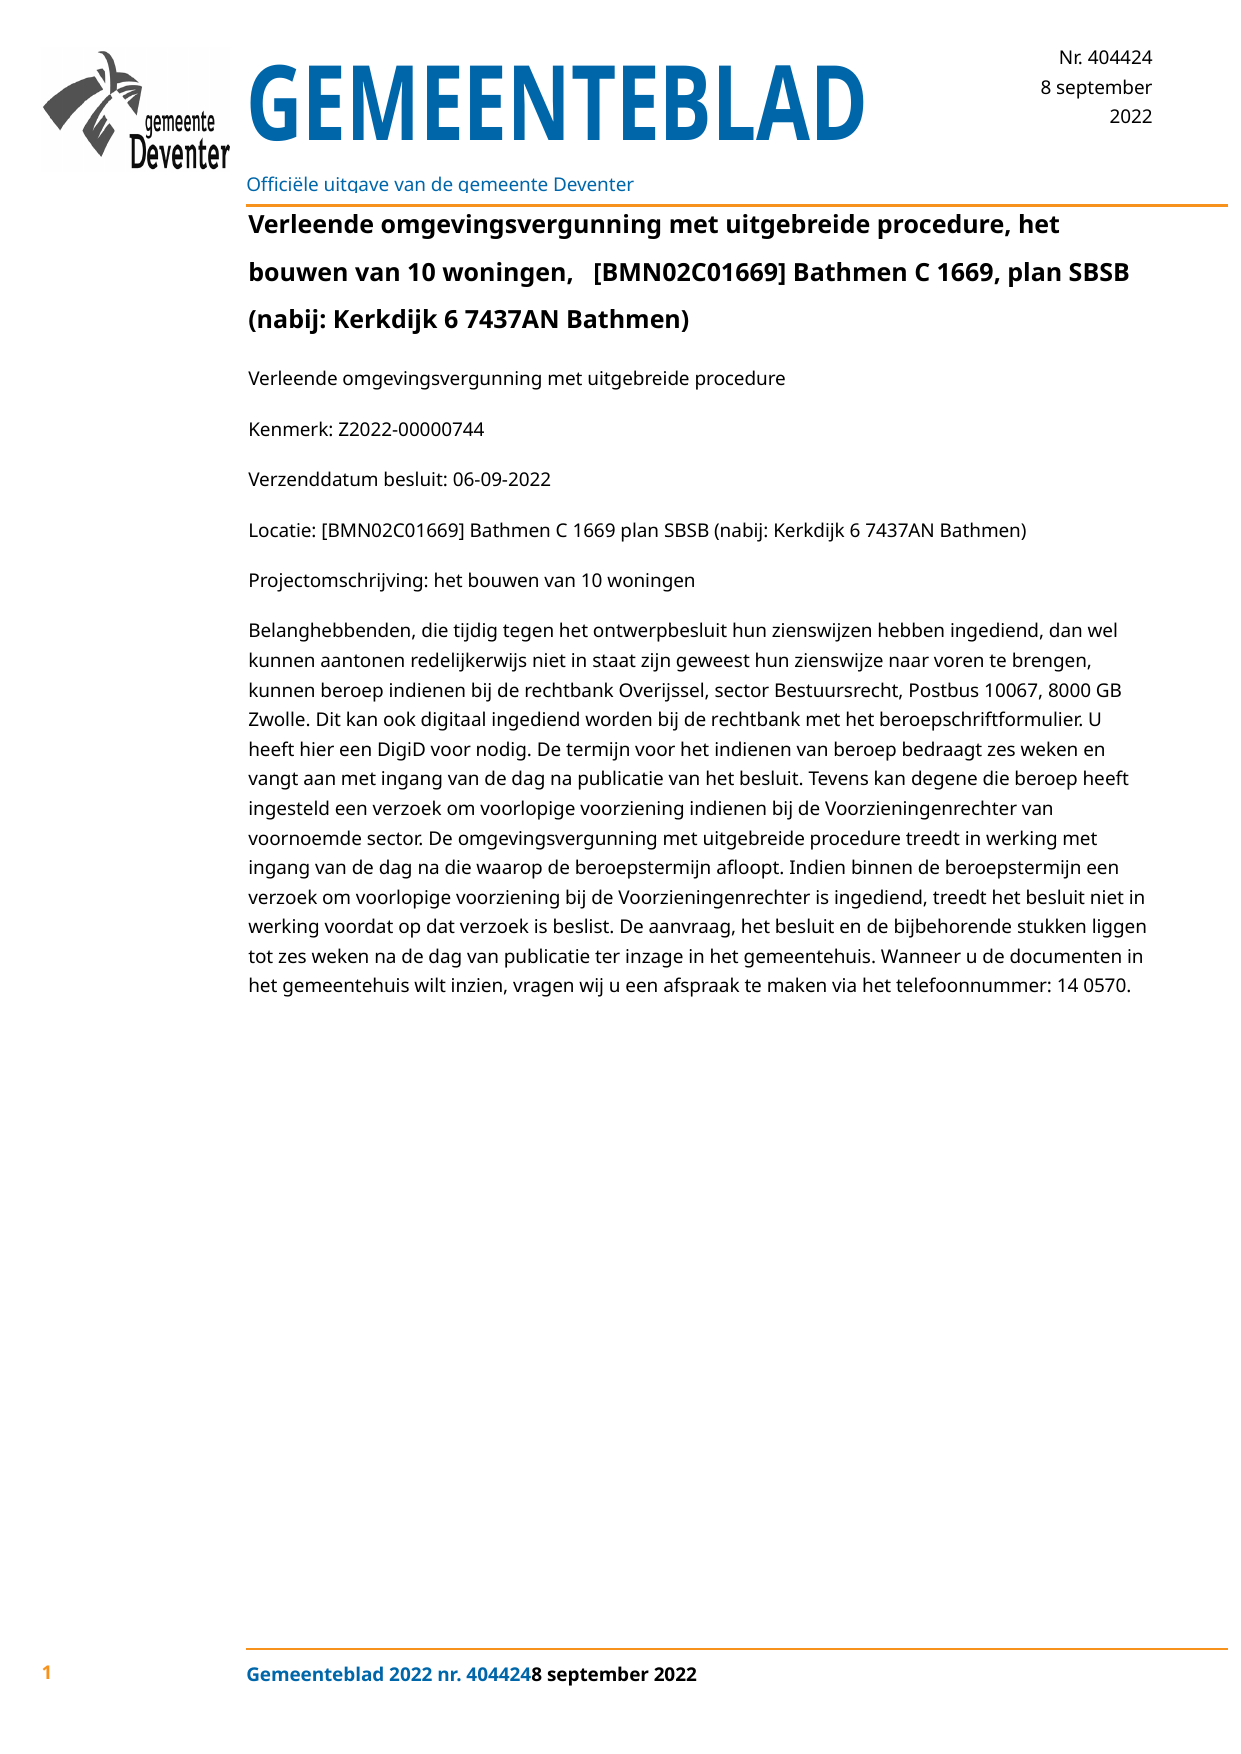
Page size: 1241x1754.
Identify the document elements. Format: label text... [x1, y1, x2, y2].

text Kenmerk: Z2022-00000744 [248, 416, 1152, 442]
text Verzenddatum besluit: 06-09-2022 [248, 466, 1152, 492]
text Locatie: [BMN02C01669] Bathmen C 1669 plan SBSB (nabij: Kerkdijk 6 7437AN Bathmen) [248, 517, 1152, 542]
text Belanghebbenden, die tijdig tegen het ontwerpbesluit hun zienswijzen hebben ingediend, dan wel kunnen aantonen redelijkerwijs niet in staat zijn geweest hun zienswijze naar voren te brengen, kunnen beroep indienen bij de rechtbank Overijssel, sector Bestuursrecht, Postbus 10067, 8000 GB Zwolle. Dit kan ook digitaal ingediend worden bij de rechtbank met het beroepschriftformulier. U heeft hier een DigiD voor nodig. De termijn voor het indienen van beroep bedraagt zes weken en vangt aan met ingang van de dag na publicatie van het besluit. Tevens kan degene die beroep heeft ingesteld een verzoek om voorlopige voorziening indienen bij de Voorzieningenrechter van voornoemde sector. De omgevingsvergunning met uitgebreide procedure treedt in werking met ingang van de dag na die waarop de beroepstermijn afloopt. Indien binnen de beroepstermijn een verzoek om voorlopige voorziening bij de Voorzieningenrechter is ingediend, treedt het besluit niet in werking voordat op dat verzoek is beslist. De aanvraag, het besluit en de bijbehorende stukken liggen tot zes weken na de dag van publicatie ter inzage in het gemeentehuis. Wanneer u de documenten in het gemeentehuis wilt inzien, vragen wij u een afspraak te maken via het telefoonnummer: 14 0570. [248, 618, 1152, 998]
text Verleende omgevingsvergunning met uitgebreide procedure, het bouwen van 10 woningen, [BMN02C01669] Bathmen C 1669, plan SBSB (nabij: Kerkdijk 6 7437AN Bathmen) [248, 207, 1152, 336]
text Projectomschrijving: het bouwen van 10 woningen [248, 567, 1152, 593]
text Verleende omgevingsvergunning met uitgebreide procedure [248, 366, 1152, 391]
picture [41, 47, 231, 172]
